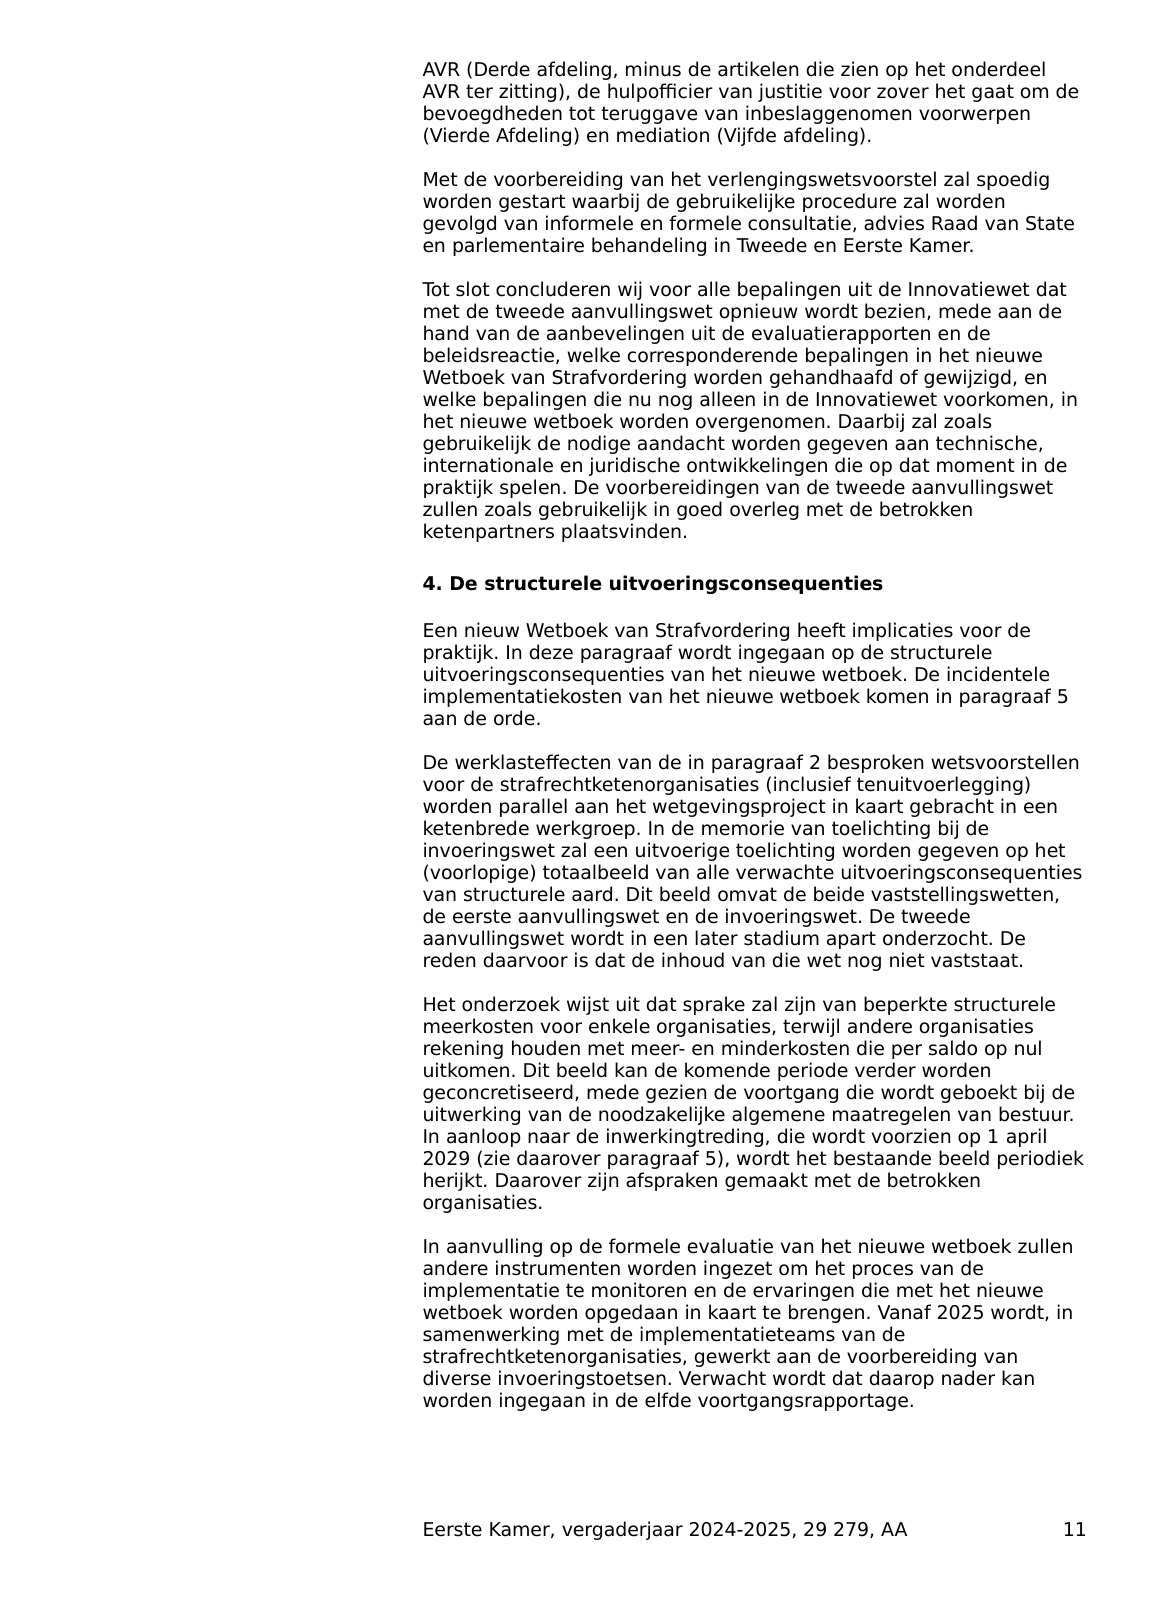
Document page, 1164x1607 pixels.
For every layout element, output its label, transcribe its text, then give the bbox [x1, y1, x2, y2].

text AVR (Derde afdeling, minus de artikelen die zien op het onderdeel AVR ter zitting), de hulpofficier van justitie voor zover het gaat om de bevoegdheden tot teruggave van inbeslaggenomen voorwerpen (Vierde Afdeling) en mediation (Vijfde afdeling). [422, 59, 1087, 147]
text De werklasteffecten van de in paragraaf 2 besproken wetsvoorstellen voor de strafrechtketenorganisaties (inclusief tenuitvoerlegging) worden parallel aan het wetgevingsproject in kaart gebracht in een ketenbrede werkgroep. In de memorie van toelichting bij de invoeringswet zal een uitvoerige toelichting worden gegeven op het (voorlopige) totaalbeeld van alle verwachte uitvoeringsconsequenties van structurele aard. Dit beeld omvat de beide vaststellingswetten, de eerste aanvullingswet en de invoeringswet. De tweede aanvullingswet wordt in een later stadium apart onderzocht. De reden daarvoor is dat de inhoud van die wet nog niet vaststaat. [422, 752, 1087, 972]
subtitle 4. De structurele uitvoeringsconsequenties [422, 573, 1087, 595]
text In aanvulling op de formele evaluatie van het nieuwe wetboek zullen andere instrumenten worden ingezet om het proces van de implementatie te monitoren en de ervaringen die met het nieuwe wetboek worden opgedaan in kaart te brengen. Vanaf 2025 wordt, in samenwerking met de implementatieteams van de strafrechtketenorganisaties, gewerkt aan de voorbereiding van diverse invoeringstoetsen. Verwacht wordt dat daarop nader kan worden ingegaan in de elfde voortgangsrapportage. [422, 1236, 1087, 1412]
text Tot slot concluderen wij voor alle bepalingen uit de Innovatiewet dat met de tweede aanvullingswet opnieuw wordt bezien, mede aan de hand van de aanbevelingen uit de evaluatierapporten en de beleidsreactie, welke corresponderende bepalingen in het nieuwe Wetboek van Strafvordering worden gehandhaafd of gewijzigd, en welke bepalingen die nu nog alleen in de Innovatiewet voorkomen, in het nieuwe wetboek worden overgenomen. Daarbij zal zoals gebruikelijk de nodige aandacht worden gegeven aan technische, internationale en juridische ontwikkelingen die op dat moment in de praktijk spelen. De voorbereidingen van de tweede aanvullingswet zullen zoals gebruikelijk in goed overleg met de betrokken ketenpartners plaatsvinden. [422, 279, 1087, 543]
text Met de voorbereiding van het verlengingswetsvoorstel zal spoedig worden gestart waarbij de gebruikelijke procedure zal worden gevolgd van informele en formele consultatie, advies Raad van State en parlementaire behandeling in Tweede en Eerste Kamer. [422, 169, 1087, 257]
text Het onderzoek wijst uit dat sprake zal zijn van beperkte structurele meerkosten voor enkele organisaties, terwijl andere organisaties rekening houden met meer- en minderkosten die per saldo op nul uitkomen. Dit beeld kan de komende periode verder worden geconcretiseerd, mede gezien de voortgang die wordt geboekt bij de uitwerking van de noodzakelijke algemene maatregelen van bestuur. In aanloop naar de inwerkingtreding, die wordt voorzien op 1 april 2029 (zie daarover paragraaf 5), wordt het bestaande beeld periodiek herijkt. Daarover zijn afspraken gemaakt met de betrokken organisaties. [422, 994, 1087, 1214]
text Een nieuw Wetboek van Strafvordering heeft implicaties voor de praktijk. In deze paragraaf wordt ingegaan op de structurele uitvoeringsconsequenties van het nieuwe wetboek. De incidentele implementatiekosten van het nieuwe wetboek komen in paragraaf 5 aan de orde. [422, 620, 1087, 730]
